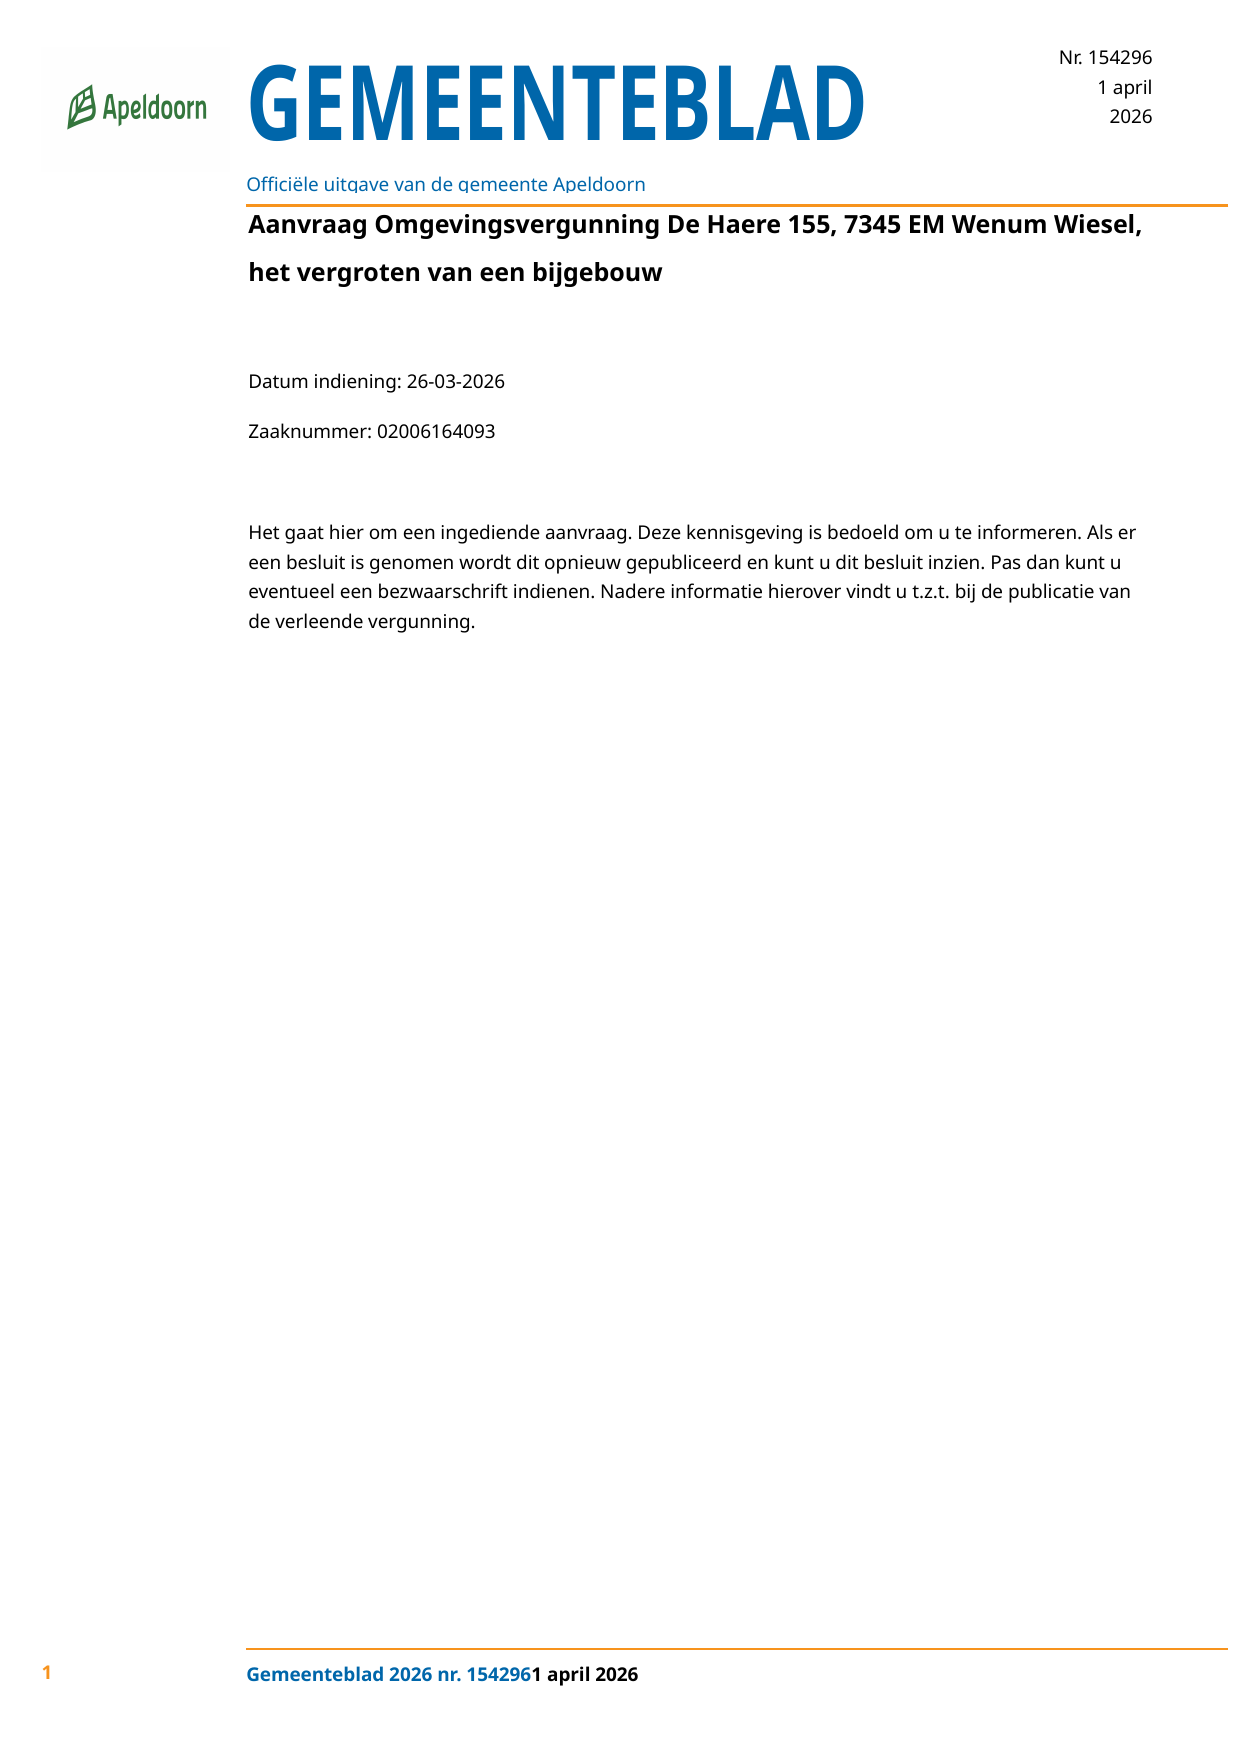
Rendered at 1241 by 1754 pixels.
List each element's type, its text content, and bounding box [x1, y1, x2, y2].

text Het gaat hier om een ingediende aanvraag. Deze kennisgeving is bedoeld om u te informeren. Als er een besluit is genomen wordt dit opnieuw gepubliceerd en kunt u dit besluit inzien. Pas dan kunt u eventueel een bezwaarschrift indienen. Nadere informatie hierover vindt u t.z.t. bij de publicatie van de verleende vergunning. [248, 519, 1152, 634]
text Zaaknummer: 02006164093 [248, 419, 1152, 444]
text Aanvraag Omgevingsvergunning De Haere 155, 7345 EM Wenum Wiesel, het vergroten van een bijgebouw [248, 207, 1152, 288]
text Datum indiening: 26-03-2026 [248, 368, 1152, 394]
picture [41, 47, 231, 172]
